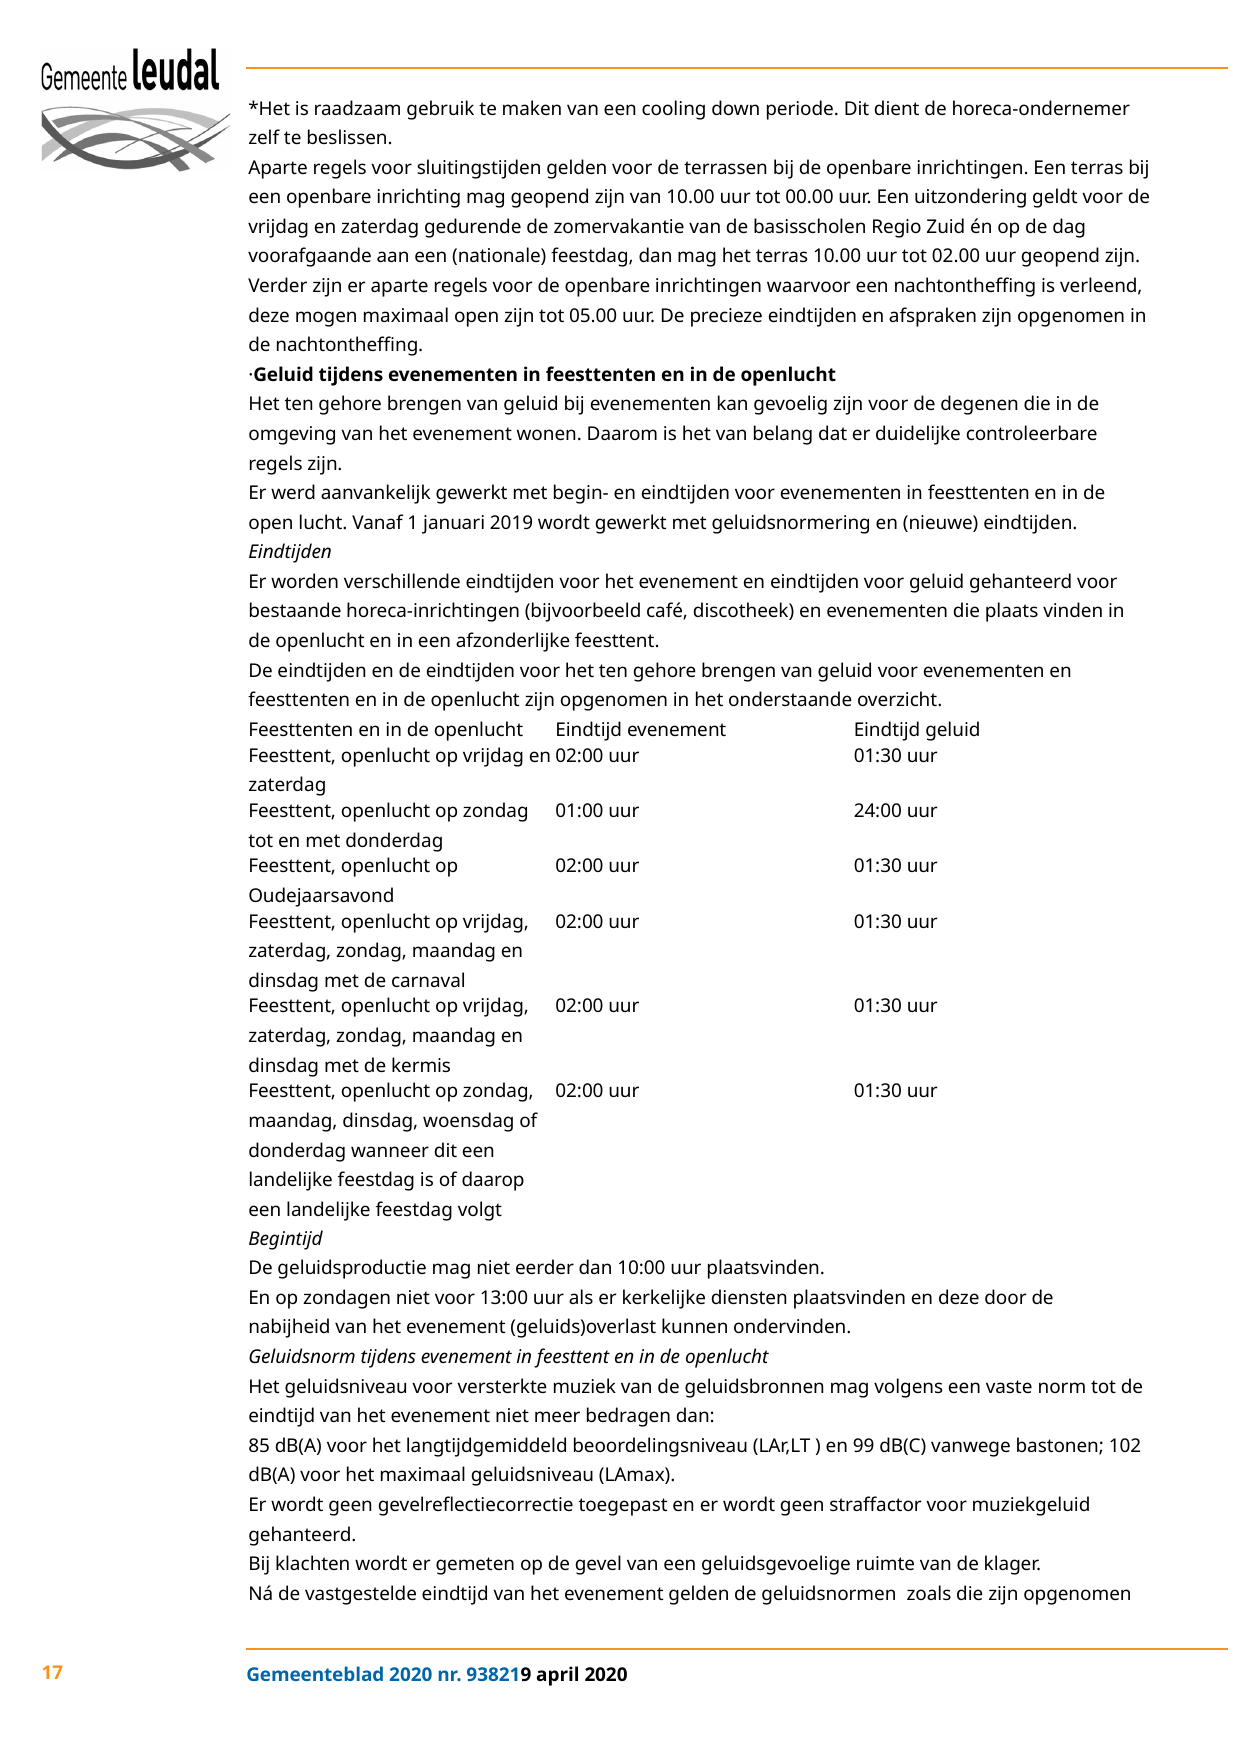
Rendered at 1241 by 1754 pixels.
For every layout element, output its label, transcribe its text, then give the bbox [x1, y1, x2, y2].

table_cell 02:00 uur [555, 908, 853, 993]
table_cell 02:00 uur [555, 1078, 853, 1222]
table_cell 01:00 uur [555, 797, 853, 852]
table_cell 01:30 uur [854, 908, 1152, 993]
text Aparte regels voor sluitingstijden gelden voor de terrassen bij de openbare inrichtingen. Een terras bij een openbare inrichting mag geopend zijn van 10.00 uur tot 00.00 uur. Een uitzondering geldt voor de vrijdag en zaterdag gedurende de zomervakantie van de basisscholen Regio Zuid én op de dag voorafgaande aan een (nationale) feestdag, dan mag het terras 10.00 uur tot 02.00 uur geopend zijn. [248, 154, 1152, 268]
table_header Eindtijd geluid [854, 716, 1152, 742]
table_cell 01:30 uur [854, 1078, 1152, 1222]
table_cell 02:00 uur [555, 993, 853, 1078]
text 85 dB(A) voor het langtijdgemiddeld beoordelingsniveau (LAr,LT ) en 99 dB(C) vanwege bastonen; 102 dB(A) voor het maximaal geluidsniveau (LAmax). [248, 1432, 1152, 1487]
text Ná de vastgestelde eindtijd van het evenement gelden de geluidsnormen zoals die zijn opgenomen [248, 1580, 1152, 1606]
table_cell Feesttent, openlucht op vrijdag, zaterdag, zondag, maandag en dinsdag met de kermis [248, 993, 555, 1078]
text En op zondagen niet voor 13:00 uur als er kerkelijke diensten plaatsvinden en deze door de [248, 1284, 1152, 1310]
text *Het is raadzaam gebruik te maken van een cooling down periode. Dit dient de horeca-ondernemer zelf te beslissen. [248, 95, 1152, 150]
table_cell 02:00 uur [555, 853, 853, 908]
picture [41, 47, 231, 172]
text De eindtijden en de eindtijden voor het ten gehore brengen van geluid voor evenementen en feesttenten en in de openlucht zijn opgenomen in het onderstaande overzicht. [248, 657, 1152, 712]
text Geluidsnorm tijdens evenement in feesttent en in de openlucht [248, 1343, 1152, 1369]
table_cell 01:30 uur [854, 742, 1152, 797]
text ·Geluid tijdens evenementen in feesttenten en in de openlucht [248, 361, 1152, 387]
text De geluidsproductie mag niet eerder dan 10:00 uur plaatsvinden. [248, 1254, 1152, 1280]
text Bij klachten wordt er gemeten op de gevel van een geluidsgevoelige ruimte van de klager. [248, 1550, 1152, 1576]
table_cell 01:30 uur [854, 853, 1152, 908]
table_cell Feesttent, openlucht op zondag tot en met donderdag [248, 797, 555, 852]
text Eindtijden [248, 538, 1152, 564]
text Er werd aanvankelijk gewerkt met begin- en eindtijden voor evenementen in feesttenten en in de open lucht. Vanaf 1 januari 2019 wordt gewerkt met geluidsnormering en (nieuwe) eindtijden. [248, 479, 1152, 535]
text Het geluidsniveau voor versterkte muziek van de geluidsbronnen mag volgens een vaste norm tot de eindtijd van het evenement niet meer bedragen dan: [248, 1373, 1152, 1428]
text Verder zijn er aparte regels voor de openbare inrichtingen waarvoor een nachtontheffing is verleend, deze mogen maximaal open zijn tot 05.00 uur. De precieze eindtijden en afspraken zijn opgenomen in de nachtontheffing. [248, 272, 1152, 357]
text nabijheid van het evenement (geluids)overlast kunnen ondervinden. [248, 1314, 1152, 1339]
table_cell 01:30 uur [854, 993, 1152, 1078]
text Begintijd [248, 1225, 1152, 1251]
table_header Feesttenten en in de openlucht [248, 716, 555, 742]
table_header Eindtijd evenement [555, 716, 853, 742]
table_cell Feesttent, openlucht op Oudejaarsavond [248, 853, 555, 908]
table_cell Feesttent, openlucht op vrijdag en zaterdag [248, 742, 555, 797]
table_cell 02:00 uur [555, 742, 853, 797]
table_cell 24:00 uur [854, 797, 1152, 852]
text Er wordt geen gevelreflectiecorrectie toegepast en er wordt geen straffactor voor muziekgeluid gehanteerd. [248, 1491, 1152, 1546]
table_cell Feesttent, openlucht op vrijdag, zaterdag, zondag, maandag en dinsdag met de carnaval [248, 908, 555, 993]
text Het ten gehore brengen van geluid bij evenementen kan gevoelig zijn voor de degenen die in de omgeving van het evenement wonen. Daarom is het van belang dat er duidelijke controleerbare regels zijn. [248, 391, 1152, 476]
text Er worden verschillende eindtijden voor het evenement en eindtijden voor geluid gehanteerd voor bestaande horeca-inrichtingen (bijvoorbeeld café, discotheek) en evenementen die plaats vinden in de openlucht en in een afzonderlijke feesttent. [248, 568, 1152, 653]
table_cell Feesttent, openlucht op zondag, maandag, dinsdag, woensdag of donderdag wanneer dit een landelijke feestdag is of daarop een landelijke feestdag volgt [248, 1078, 555, 1222]
